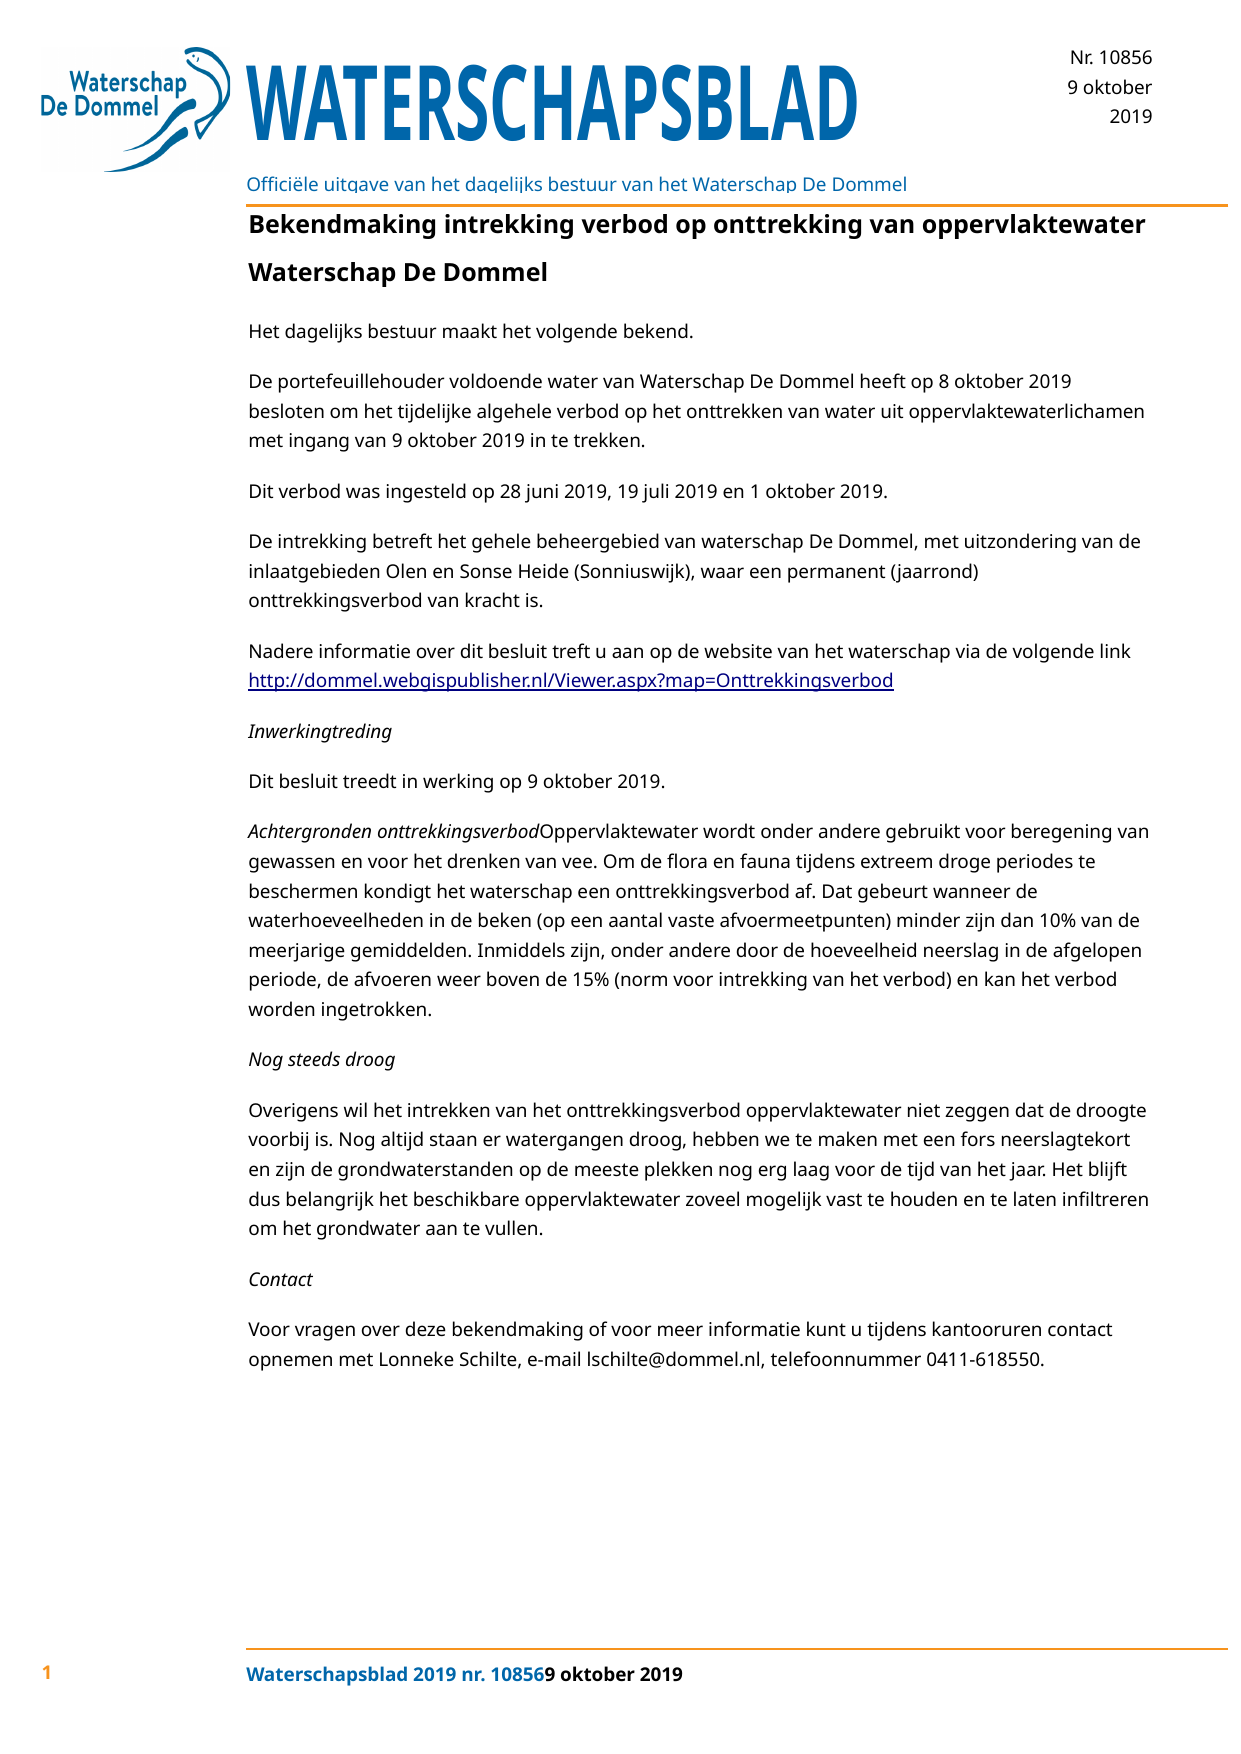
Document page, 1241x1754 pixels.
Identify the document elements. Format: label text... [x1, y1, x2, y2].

text Overigens wil het intrekken van het onttrekkingsverbod oppervlaktewater niet zeggen dat de droogte voorbij is. Nog altijd staan er watergangen droog, hebben we te maken met een fors neerslagtekort en zijn de grondwaterstanden op de meeste plekken nog erg laag voor de tijd van het jaar. Het blijft dus belangrijk het beschikbare oppervlaktewater zoveel mogelijk vast te houden en te laten infiltreren om het grondwater aan te vullen. [248, 1097, 1152, 1241]
text Dit verbod was ingesteld op 28 juni 2019, 19 juli 2019 en 1 oktober 2019. [248, 478, 1152, 504]
text Achtergronden onttrekkingsverbodOppervlaktewater wordt onder andere gebruikt voor beregening van gewassen en voor het drenken van vee. Om de flora en fauna tijdens extreem droge periodes te beschermen kondigt het waterschap een onttrekkingsverbod af. Dat gebeurt wanneer de waterhoeveelheden in de beken (op een aantal vaste afvoermeetpunten) minder zijn dan 10% van de meerjarige gemiddelden. Inmiddels zijn, onder andere door de hoeveelheid neerslag in de afgelopen periode, de afvoeren weer boven de 15% (norm voor intrekking van het verbod) en kan het verbod worden ingetrokken. [248, 819, 1152, 1022]
text Nadere informatie over dit besluit treft u aan op de website van het waterschap via de volgende link http://dommel.webgispublisher.nl/Viewer.aspx?map=Onttrekkingsverbod [248, 638, 1152, 693]
picture [41, 47, 231, 172]
text Het dagelijks bestuur maakt het volgende bekend. [248, 318, 1152, 344]
text Voor vragen over deze bekendmaking of voor meer informatie kunt u tijdens kantooruren contact opnemen met Lonneke Schilte, e-mail lschilte@dommel.nl, telefoonnummer 0411-618550. [248, 1316, 1152, 1372]
text Inwerkingtreding [248, 718, 1152, 744]
text Bekendmaking intrekking verbod op onttrekking van oppervlaktewater Waterschap De Dommel [248, 207, 1152, 288]
text De intrekking betreft het gehele beheergebied van waterschap De Dommel, met uitzondering van de inlaatgebieden Olen en Sonse Heide (Sonniuswijk), waar een permanent (jaarrond) onttrekkingsverbod van kracht is. [248, 528, 1152, 613]
text Dit besluit treedt in werking op 9 oktober 2019. [248, 768, 1152, 794]
text Nog steeds droog [248, 1047, 1152, 1072]
picture [204, 47, 231, 76]
text Contact [248, 1266, 1152, 1292]
text De portefeuillehouder voldoende water van Waterschap De Dommel heeft op 8 oktober 2019 besloten om het tijdelijke algehele verbod op het onttrekken van water uit oppervlaktewaterlichamen met ingang van 9 oktober 2019 in te trekken. [248, 368, 1152, 453]
picture [198, 118, 210, 131]
picture [45, 99, 51, 111]
